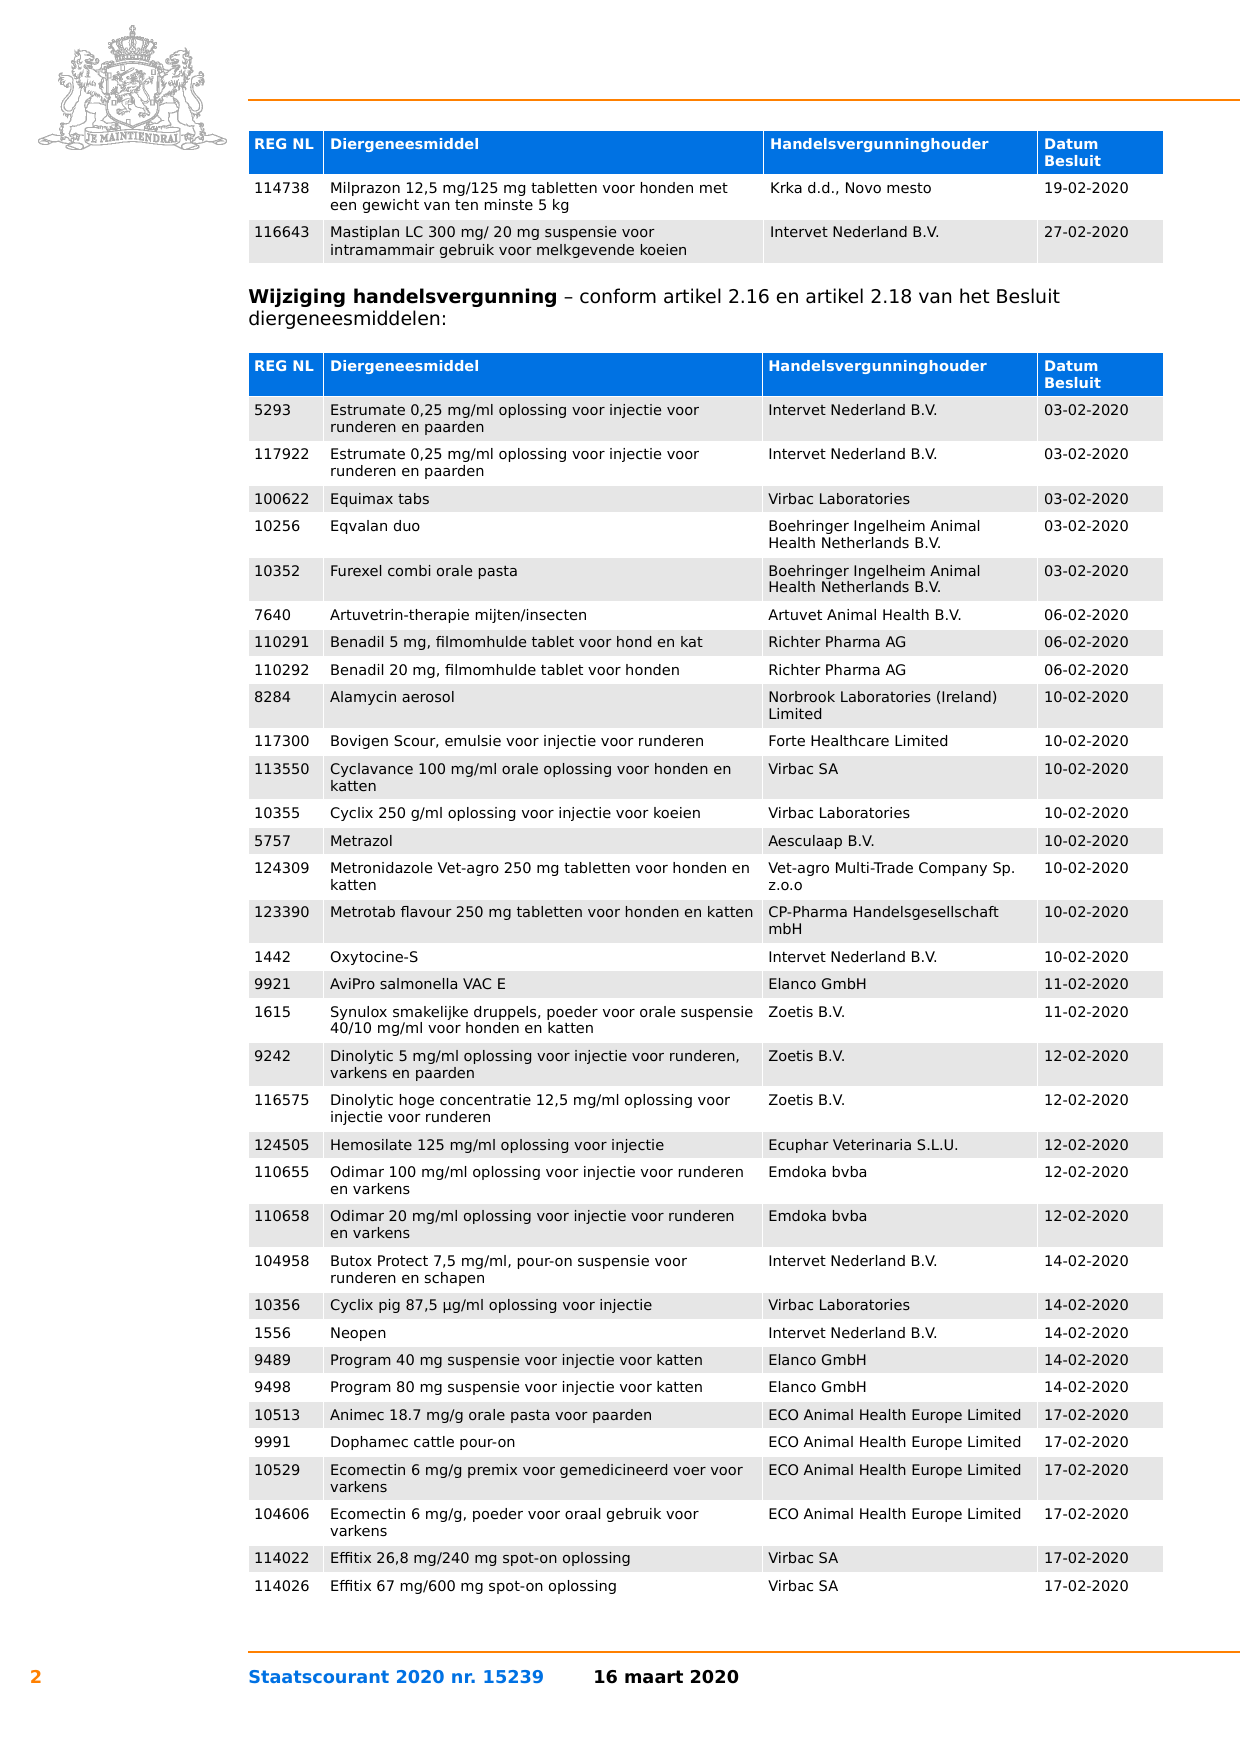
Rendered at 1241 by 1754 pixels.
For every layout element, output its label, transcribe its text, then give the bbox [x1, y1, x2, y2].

table_cell 10352 [249, 558, 323, 601]
table_cell ECO Animal Health Europe Limited [763, 1402, 1037, 1428]
table_cell 110292 [249, 657, 323, 683]
table_cell Aesculaap B.V. [763, 828, 1037, 854]
table_cell Virbac Laboratories [763, 800, 1037, 827]
table_cell 14-02-2020 [1038, 1375, 1163, 1401]
table_cell 17-02-2020 [1038, 1457, 1163, 1500]
table_cell 19-02-2020 [1038, 175, 1163, 219]
table_cell 124505 [249, 1132, 323, 1158]
table_cell Dinolytic 5 mg/ml oplossing voor injectie voor runderen, varkens en paarden [324, 1043, 762, 1086]
picture [38, 25, 227, 150]
table_cell 114022 [249, 1546, 323, 1572]
table_cell Virbac Laboratories [763, 1293, 1037, 1319]
table_cell 10-02-2020 [1038, 800, 1163, 827]
table_cell Intervet Nederland B.V. [763, 1320, 1037, 1346]
table_cell 10513 [249, 1402, 323, 1428]
table_cell Dophamec cattle pour-on [324, 1429, 762, 1456]
table_cell Cyclavance 100 mg/ml orale oplossing voor honden en katten [324, 756, 762, 799]
table_cell 06-02-2020 [1038, 602, 1163, 628]
table_cell Intervet Nederland B.V. [763, 1248, 1037, 1291]
table_cell 03-02-2020 [1038, 486, 1163, 512]
table_header Diergeneesmiddel [324, 353, 762, 396]
table_cell Oxytocine-S [324, 944, 762, 970]
table_cell 14-02-2020 [1038, 1347, 1163, 1373]
table_cell Virbac SA [763, 1546, 1037, 1572]
table_cell Norbrook Laboratories (Ireland) Limited [763, 684, 1037, 728]
table_cell Effitix 67 mg/600 mg spot-on oplossing [324, 1573, 762, 1599]
table_cell Program 80 mg suspensie voor injectie voor katten [324, 1375, 762, 1401]
table_header Datum Besluit [1038, 353, 1163, 396]
table_cell 100622 [249, 486, 323, 512]
table_cell Artuvetrin-therapie mijten/insecten [324, 602, 762, 628]
table_cell 10-02-2020 [1038, 684, 1163, 728]
table_cell Artuvet Animal Health B.V. [763, 602, 1037, 628]
table_cell 03-02-2020 [1038, 513, 1163, 557]
table_cell 9489 [249, 1347, 323, 1373]
table_cell 1615 [249, 999, 323, 1042]
table_header Diergeneesmiddel [324, 131, 763, 174]
table_cell Emdoka bvba [763, 1159, 1037, 1203]
table_cell 17-02-2020 [1038, 1573, 1163, 1599]
table_cell Furexel combi orale pasta [324, 558, 762, 601]
table_cell Zoetis B.V. [763, 1043, 1037, 1086]
table_cell Elanco GmbH [763, 971, 1037, 998]
table_cell 11-02-2020 [1038, 999, 1163, 1042]
table_cell Cyclix 250 g/ml oplossing voor injectie voor koeien [324, 800, 762, 827]
table_cell Benadil 5 mg, filmomhulde tablet voor hond en kat [324, 630, 762, 656]
table_cell Benadil 20 mg, filmomhulde tablet voor honden [324, 657, 762, 683]
table_cell AviPro salmonella VAC E [324, 971, 762, 998]
table_cell 10355 [249, 800, 323, 827]
table_cell 17-02-2020 [1038, 1402, 1163, 1428]
table_cell Neopen [324, 1320, 762, 1346]
table_header Handelsvergunninghouder [763, 353, 1037, 396]
table_cell Boehringer Ingelheim Animal Health Netherlands B.V. [763, 513, 1037, 557]
table_cell 10-02-2020 [1038, 855, 1163, 898]
table_cell ECO Animal Health Europe Limited [763, 1457, 1037, 1500]
table_cell Krka d.d., Novo mesto [764, 175, 1037, 219]
table_cell 06-02-2020 [1038, 657, 1163, 683]
table_header Datum Besluit [1038, 131, 1163, 174]
table_cell Estrumate 0,25 mg/ml oplossing voor injectie voor runderen en paarden [324, 397, 762, 441]
table_cell 12-02-2020 [1038, 1159, 1163, 1203]
table_cell Richter Pharma AG [763, 630, 1037, 656]
table_cell 104958 [249, 1248, 323, 1291]
table_cell 9921 [249, 971, 323, 998]
table_cell Virbac SA [763, 756, 1037, 799]
table_cell 9498 [249, 1375, 323, 1401]
table_cell Odimar 20 mg/ml oplossing voor injectie voor runderen en varkens [324, 1204, 762, 1247]
table_cell 03-02-2020 [1038, 558, 1163, 601]
table_cell Metrotab flavour 250 mg tabletten voor honden en katten [324, 900, 762, 943]
table_cell Metrazol [324, 828, 762, 854]
table_cell 114738 [249, 175, 323, 219]
table_cell 10-02-2020 [1038, 729, 1163, 755]
table_cell ECO Animal Health Europe Limited [763, 1429, 1037, 1456]
table_cell Zoetis B.V. [763, 1088, 1037, 1131]
table_cell Vet-agro Multi-Trade Company Sp. z.o.o [763, 855, 1037, 898]
table_cell 110658 [249, 1204, 323, 1247]
table_cell CP-Pharma Handelsgesellschaft mbH [763, 900, 1037, 943]
table_cell 11-02-2020 [1038, 971, 1163, 998]
table_cell 1556 [249, 1320, 323, 1346]
table_header Handelsvergunninghouder [764, 131, 1037, 174]
table_cell Intervet Nederland B.V. [764, 220, 1037, 263]
table_cell 7640 [249, 602, 323, 628]
table_cell Odimar 100 mg/ml oplossing voor injectie voor runderen en varkens [324, 1159, 762, 1203]
table_cell 110655 [249, 1159, 323, 1203]
table_cell Effitix 26,8 mg/240 mg spot-on oplossing [324, 1546, 762, 1572]
table_cell 14-02-2020 [1038, 1293, 1163, 1319]
table_cell Intervet Nederland B.V. [763, 944, 1037, 970]
table_cell Cyclix pig 87,5 µg/ml oplossing voor injectie [324, 1293, 762, 1319]
table_cell 17-02-2020 [1038, 1546, 1163, 1572]
table_cell 12-02-2020 [1038, 1132, 1163, 1158]
table_cell Elanco GmbH [763, 1347, 1037, 1373]
table_cell Elanco GmbH [763, 1375, 1037, 1401]
table_cell 12-02-2020 [1038, 1043, 1163, 1086]
table_cell 9242 [249, 1043, 323, 1086]
table_header REG NL [249, 353, 323, 396]
table_header REG NL [249, 131, 323, 174]
table_cell 14-02-2020 [1038, 1320, 1163, 1346]
table_cell Intervet Nederland B.V. [763, 442, 1037, 485]
table_cell 10-02-2020 [1038, 828, 1163, 854]
table_cell Richter Pharma AG [763, 657, 1037, 683]
table_cell Ecuphar Veterinaria S.L.U. [763, 1132, 1037, 1158]
table_cell Synulox smakelijke druppels, poeder voor orale suspensie 40/10 mg/ml voor honden en katten [324, 999, 762, 1042]
table_cell 1442 [249, 944, 323, 970]
table_cell Boehringer Ingelheim Animal Health Netherlands B.V. [763, 558, 1037, 601]
table_cell 9991 [249, 1429, 323, 1456]
table_cell Emdoka bvba [763, 1204, 1037, 1247]
table_cell 10-02-2020 [1038, 900, 1163, 943]
table_cell 10-02-2020 [1038, 944, 1163, 970]
table_cell 06-02-2020 [1038, 630, 1163, 656]
table_cell Bovigen Scour, emulsie voor injectie voor runderen [324, 729, 762, 755]
table_cell 117300 [249, 729, 323, 755]
table_cell 17-02-2020 [1038, 1429, 1163, 1456]
table_cell 116643 [249, 220, 323, 263]
table_cell Animec 18.7 mg/g orale pasta voor paarden [324, 1402, 762, 1428]
table_cell 116575 [249, 1088, 323, 1131]
table_cell 10256 [249, 513, 323, 557]
table_cell 14-02-2020 [1038, 1248, 1163, 1291]
table_cell ECO Animal Health Europe Limited [763, 1501, 1037, 1544]
table_cell Ecomectin 6 mg/g premix voor gemedicineerd voer voor varkens [324, 1457, 762, 1500]
table_cell 117922 [249, 442, 323, 485]
table_cell Milprazon 12,5 mg/125 mg tabletten voor honden met een gewicht van ten minste 5 kg [324, 175, 763, 219]
table_cell Dinolytic hoge concentratie 12,5 mg/ml oplossing voor injectie voor runderen [324, 1088, 762, 1131]
table_cell 104606 [249, 1501, 323, 1544]
table_cell Alamycin aerosol [324, 684, 762, 728]
table_cell Zoetis B.V. [763, 999, 1037, 1042]
table_cell Intervet Nederland B.V. [763, 397, 1037, 441]
table_cell 27-02-2020 [1038, 220, 1163, 263]
table_cell Estrumate 0,25 mg/ml oplossing voor injectie voor runderen en paarden [324, 442, 762, 485]
table_cell Ecomectin 6 mg/g, poeder voor oraal gebruik voor varkens [324, 1501, 762, 1544]
table_cell Equimax tabs [324, 486, 762, 512]
table_cell 17-02-2020 [1038, 1501, 1163, 1544]
table_cell 8284 [249, 684, 323, 728]
table_cell Hemosilate 125 mg/ml oplossing voor injectie [324, 1132, 762, 1158]
table_cell 113550 [249, 756, 323, 799]
table_cell Mastiplan LC 300 mg/ 20 mg suspensie voor intramammair gebruik voor melkgevende koeien [324, 220, 763, 263]
text Wijziging handelsvergunning – conform artikel 2.16 en artikel 2.18 van het Besluit diergeneesmiddelen: [248, 286, 1163, 330]
table_cell 10-02-2020 [1038, 756, 1163, 799]
table_cell 114026 [249, 1573, 323, 1599]
table_cell 110291 [249, 630, 323, 656]
table_cell 5757 [249, 828, 323, 854]
table_cell 10529 [249, 1457, 323, 1500]
table_cell Forte Healthcare Limited [763, 729, 1037, 755]
table_cell Eqvalan duo [324, 513, 762, 557]
table_cell 12-02-2020 [1038, 1204, 1163, 1247]
table_cell Butox Protect 7,5 mg/ml, pour-on suspensie voor runderen en schapen [324, 1248, 762, 1291]
table_cell 5293 [249, 397, 323, 441]
table_cell 10356 [249, 1293, 323, 1319]
table_cell 03-02-2020 [1038, 397, 1163, 441]
table_cell 123390 [249, 900, 323, 943]
table_cell Metronidazole Vet-agro 250 mg tabletten voor honden en katten [324, 855, 762, 898]
table_cell 12-02-2020 [1038, 1088, 1163, 1131]
table_cell Program 40 mg suspensie voor injectie voor katten [324, 1347, 762, 1373]
table_cell 03-02-2020 [1038, 442, 1163, 485]
table_cell 124309 [249, 855, 323, 898]
table_cell Virbac SA [763, 1573, 1037, 1599]
table_cell Virbac Laboratories [763, 486, 1037, 512]
